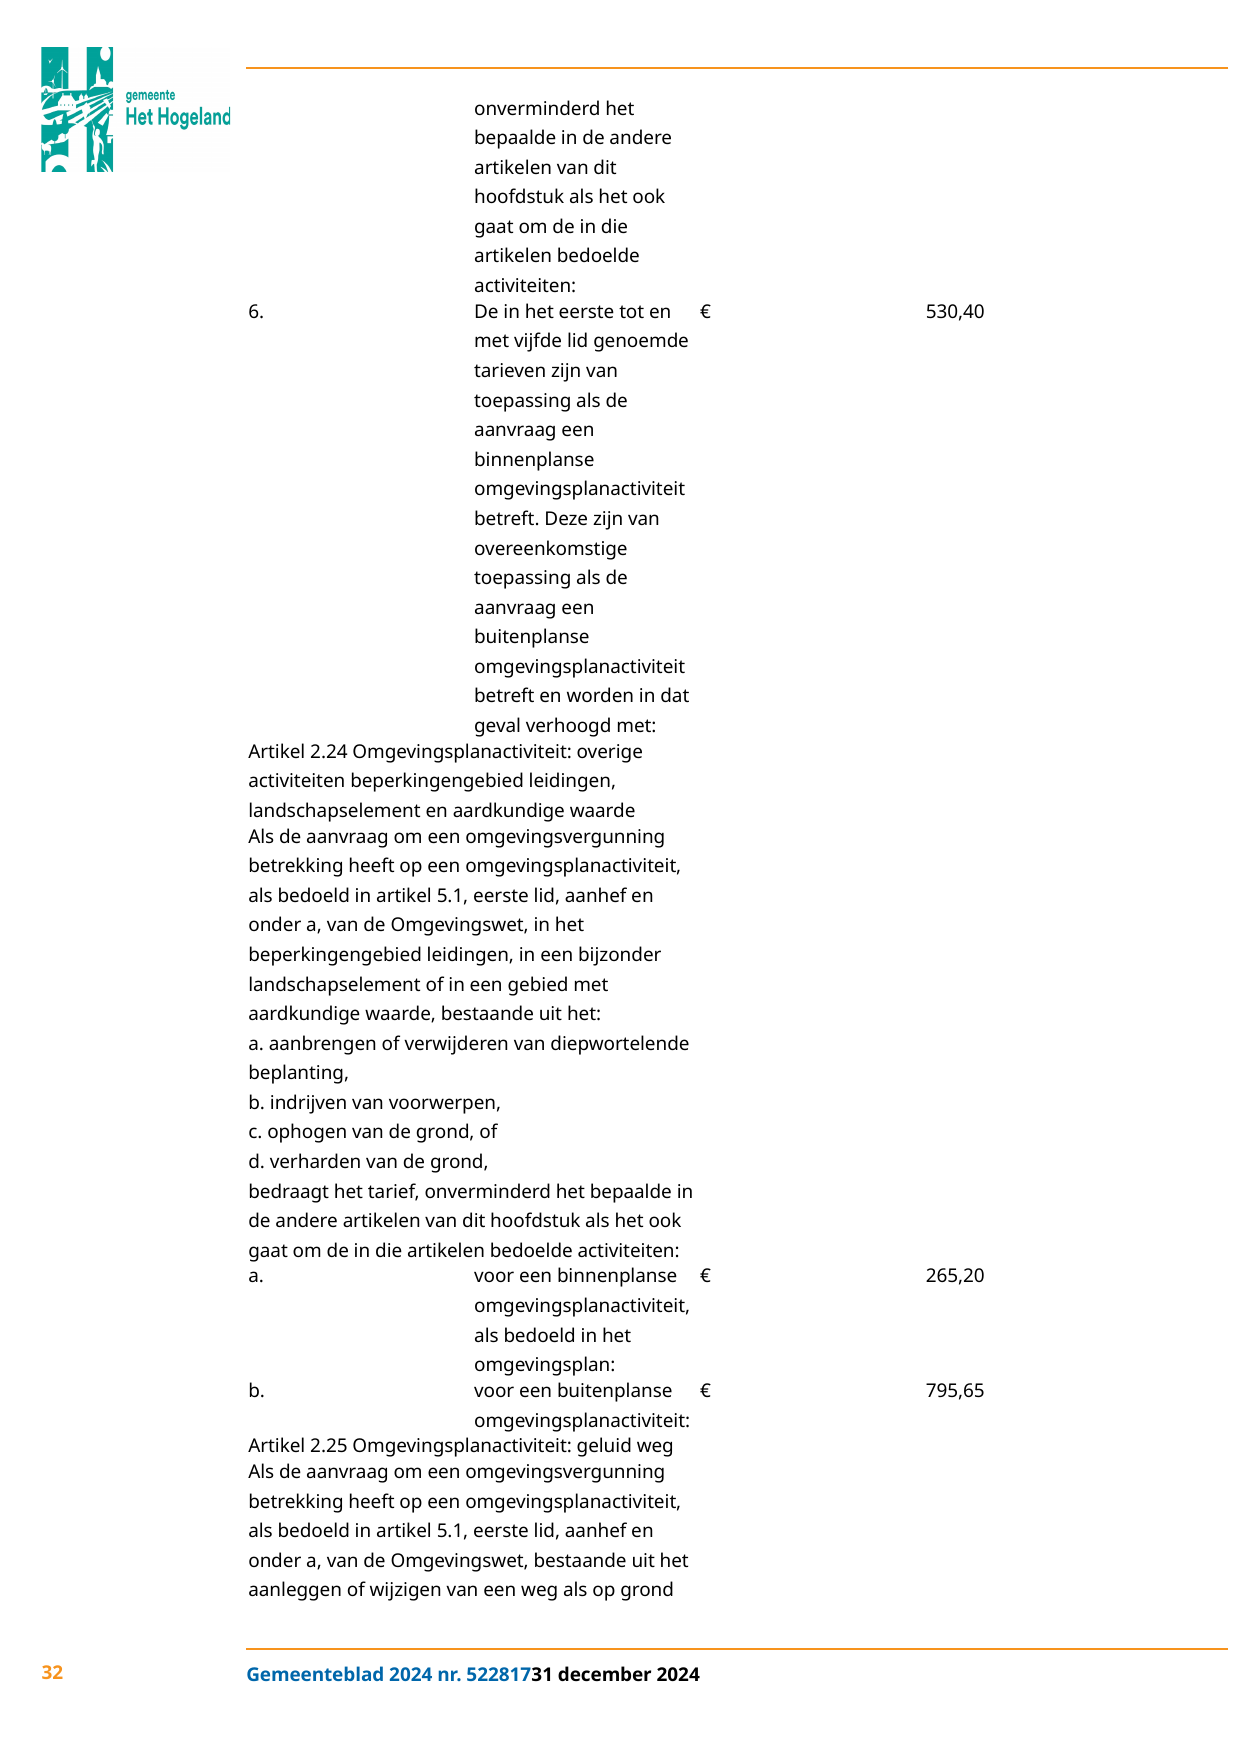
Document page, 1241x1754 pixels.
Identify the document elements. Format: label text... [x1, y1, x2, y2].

table_cell [700, 1458, 926, 1602]
table_cell 265,20 [926, 1263, 1152, 1377]
picture [41, 47, 231, 172]
table_cell € [700, 1263, 926, 1377]
table_cell 6. [248, 298, 474, 738]
table_cell voor een binnenplanse omgevingsplanactiviteit, als bedoeld in het omgevingsplan: [474, 1263, 700, 1377]
table_cell [926, 823, 1152, 1263]
table_cell [926, 1433, 1152, 1458]
table_cell [700, 95, 926, 298]
table_cell Als de aanvraag om een omgevingsvergunning betrekking heeft op een omgevingsplanactiviteit, als bedoeld in artikel 5.1, eerste lid, aanhef en onder a, van de Omgevingswet, bestaande uit het aanleggen of wijzigen van een weg als op grond [248, 1458, 700, 1602]
table_cell [926, 95, 1152, 298]
table_cell a. [248, 1263, 474, 1377]
table_cell € [700, 1377, 926, 1432]
table_cell [248, 95, 474, 298]
table_cell onverminderd het bepaalde in de andere artikelen van dit hoofdstuk als het ook gaat om de in die artikelen bedoelde activiteiten: [474, 95, 700, 298]
table_cell voor een buitenplanse omgevingsplanactiviteit: [474, 1377, 700, 1432]
table_cell [926, 738, 1152, 823]
table_cell De in het eerste tot en met vijfde lid genoemde tarieven zijn van toepassing als de aanvraag een binnenplanse omgevingsplanactiviteit betreft. Deze zijn van overeenkomstige toepassing als de aanvraag een buitenplanse omgevingsplanactiviteit betreft en worden in dat geval verhoogd met: [474, 298, 700, 738]
table_cell 795,65 [926, 1377, 1152, 1432]
table_cell [700, 1433, 926, 1458]
table_cell [700, 738, 926, 823]
table_cell b. [248, 1377, 474, 1432]
table_cell Als de aanvraag om een omgevingsvergunning betrekking heeft op een omgevingsplanactiviteit, als bedoeld in artikel 5.1, eerste lid, aanhef en onder a, van de Omgevingswet, in het beperkingengebied leidingen, in een bijzonder landschapselement of in een gebied met aardkundige waarde, bestaande uit het: a. aanbrengen of verwijderen van diepwortelende beplanting, b. indrijven van voorwerpen, c. ophogen van de grond, of d. verharden van de grond, bedraagt het tarief, onverminderd het bepaalde in de andere artikelen van dit hoofdstuk als het ook gaat om de in die artikelen bedoelde activiteiten: [248, 823, 700, 1263]
table_cell [700, 823, 926, 1263]
table_cell [926, 1458, 1152, 1602]
table_cell Artikel 2.25 Omgevingsplanactiviteit: geluid weg [248, 1433, 700, 1458]
table_cell € [700, 298, 926, 738]
table_cell Artikel 2.24 Omgevingsplanactiviteit: overige activiteiten beperkingengebied leidingen, landschapselement en aardkundige waarde [248, 738, 700, 823]
table_cell 530,40 [926, 298, 1152, 738]
